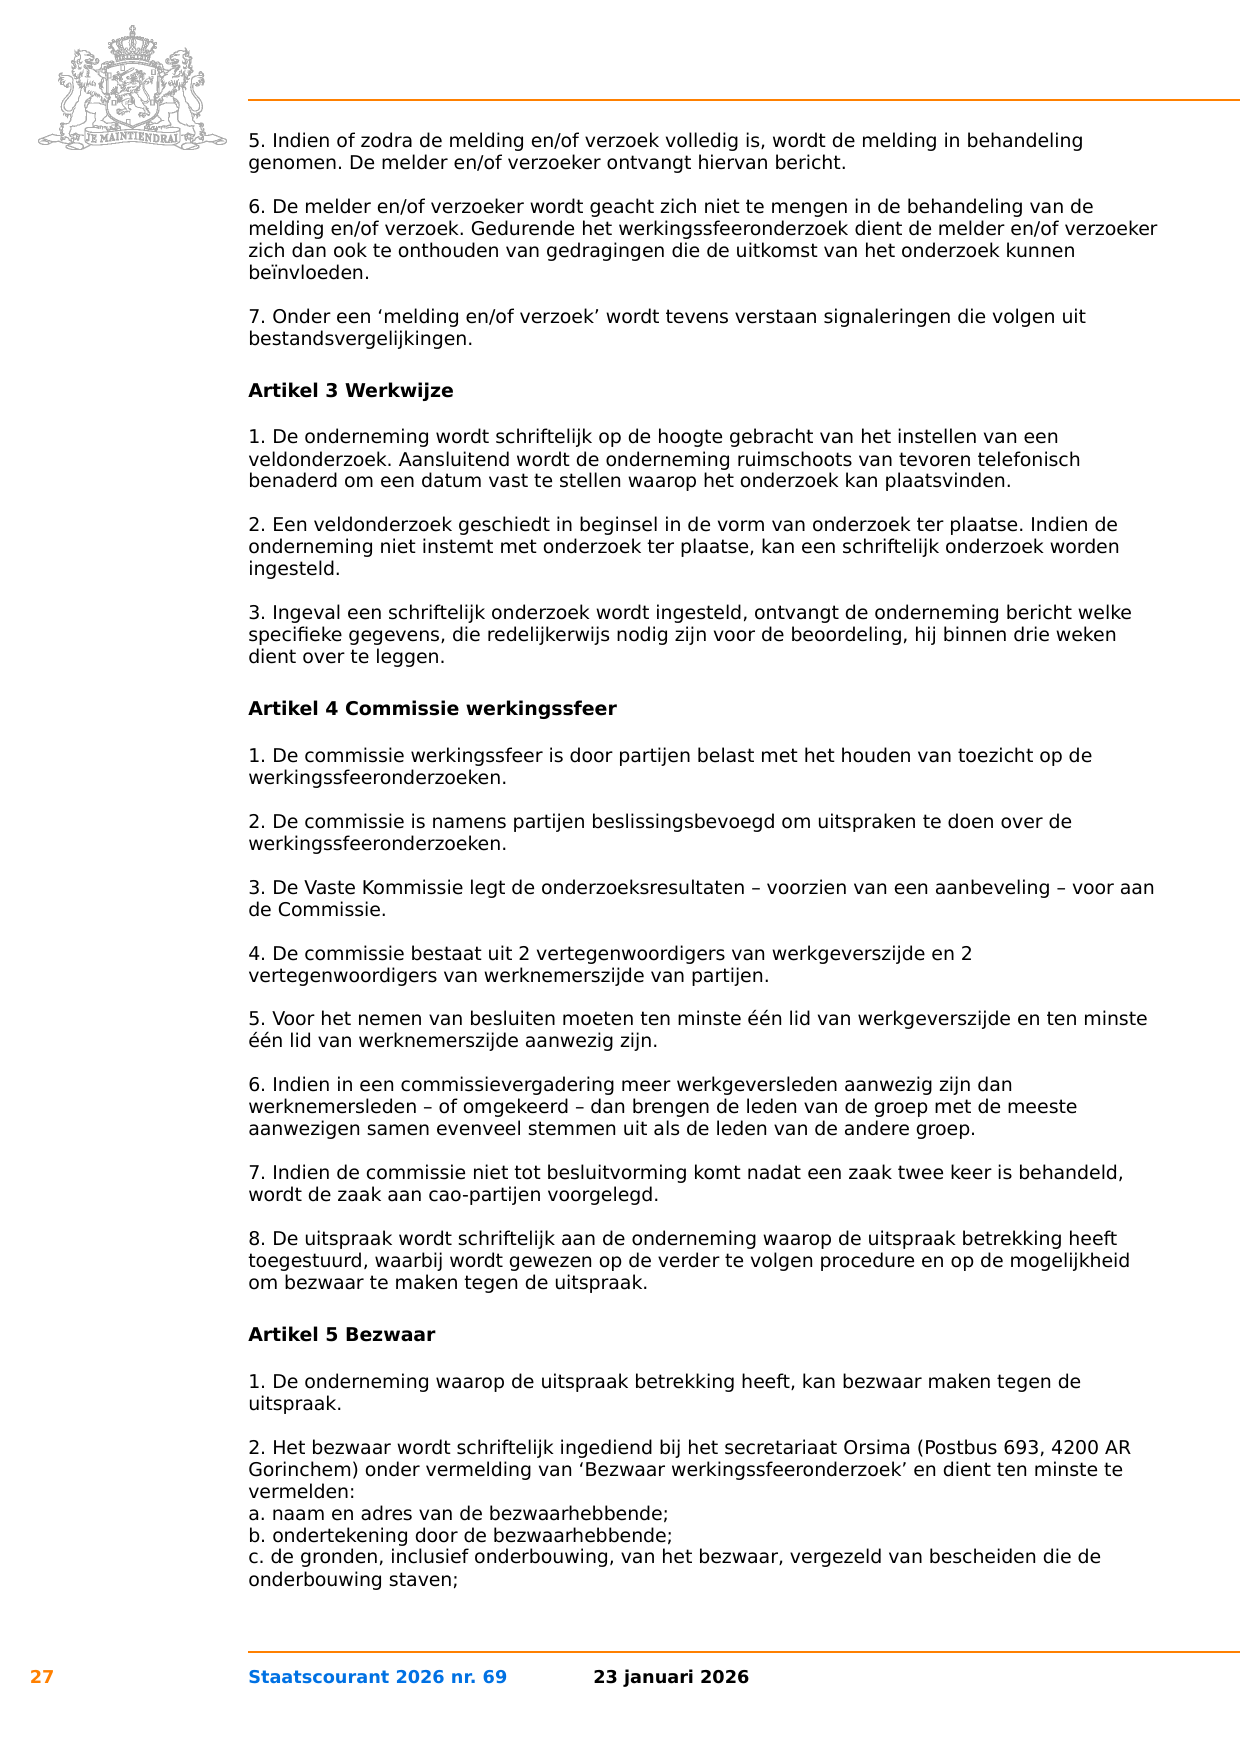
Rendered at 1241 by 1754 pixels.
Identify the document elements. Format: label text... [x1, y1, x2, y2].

text a. naam en adres van de bezwaarhebbende; [248, 1502, 1163, 1524]
text 6. Indien in een commissievergadering meer werkgeversleden aanwezig zijn dan werknemersleden – of omgekeerd – dan brengen de leden van de groep met de meeste aanwezigen samen evenveel stemmen uit als de leden van de andere groep. [248, 1074, 1163, 1140]
text 4. De commissie bestaat uit 2 vertegenwoordigers van werkgeverszijde en 2 vertegenwoordigers van werknemerszijde van partijen. [248, 942, 1163, 986]
text 2. De commissie is namens partijen beslissingsbevoegd om uitspraken te doen over de werkingssfeeronderzoeken. [248, 811, 1163, 855]
text 1. De commissie werkingssfeer is door partijen belast met het houden van toezicht op de werkingssfeeronderzoeken. [248, 745, 1163, 789]
text 3. De Vaste Kommissie legt de onderzoeksresultaten – voorzien van een aanbeveling – voor aan de Commissie. [248, 877, 1163, 921]
picture [38, 25, 227, 150]
text 2. Een veldonderzoek geschiedt in beginsel in de vorm van onderzoek ter plaatse. Indien de onderneming niet instemt met onderzoek ter plaatse, kan een schriftelijk onderzoek worden ingesteld. [248, 514, 1163, 580]
text 7. Indien de commissie niet tot besluitvorming komt nadat een zaak twee keer is behandeld, wordt de zaak aan cao-partijen voorgelegd. [248, 1162, 1163, 1206]
subtitle Artikel 4 Commissie werkingssfeer [248, 698, 1163, 720]
text 7. Onder een ‘melding en/of verzoek’ wordt tevens verstaan signaleringen die volgen uit bestandsvergelijkingen. [248, 306, 1163, 349]
subtitle Artikel 3 Werkwijze [248, 379, 1163, 401]
text 8. De uitspraak wordt schriftelijk aan de onderneming waarop de uitspraak betrekking heeft toegestuurd, waarbij wordt gewezen op de verder te volgen procedure en op de mogelijkheid om bezwaar te maken tegen de uitspraak. [248, 1228, 1163, 1294]
text 6. De melder en/of verzoeker wordt geacht zich niet te mengen in de behandeling van de melding en/of verzoek. Gedurende het werkingssfeeronderzoek dient de melder en/of verzoeker zich dan ook te onthouden van gedragingen die de uitkomst van het onderzoek kunnen beïnvloeden. [248, 196, 1163, 284]
text 3. Ingeval een schriftelijk onderzoek wordt ingesteld, ontvangt de onderneming bericht welke specifieke gegevens, die redelijkerwijs nodig zijn voor de beoordeling, hij binnen drie weken dient over te leggen. [248, 602, 1163, 668]
text 5. Voor het nemen van besluiten moeten ten minste één lid van werkgeverszijde en ten minste één lid van werknemerszijde aanwezig zijn. [248, 1008, 1163, 1052]
subtitle Artikel 5 Bezwaar [248, 1324, 1163, 1346]
text b. ondertekening door de bezwaarhebbende; [248, 1524, 1163, 1546]
text 1. De onderneming wordt schriftelijk op de hoogte gebracht van het instellen van een veldonderzoek. Aansluitend wordt de onderneming ruimschoots van tevoren telefonisch benaderd om een datum vast te stellen waarop het onderzoek kan plaatsvinden. [248, 426, 1163, 492]
text 5. Indien of zodra de melding en/of verzoek volledig is, wordt de melding in behandeling genomen. De melder en/of verzoeker ontvangt hiervan bericht. [248, 130, 1163, 174]
text 1. De onderneming waarop de uitspraak betrekking heeft, kan bezwaar maken tegen de uitspraak. [248, 1371, 1163, 1415]
text c. de gronden, inclusief onderbouwing, van het bezwaar, vergezeld van bescheiden die de onderbouwing staven; [248, 1546, 1163, 1590]
text 2. Het bezwaar wordt schriftelijk ingediend bij het secretariaat Orsima (Postbus 693, 4200 AR Gorinchem) onder vermelding van ‘Bezwaar werkingssfeeronderzoek’ en dient ten minste te vermelden: [248, 1437, 1163, 1502]
